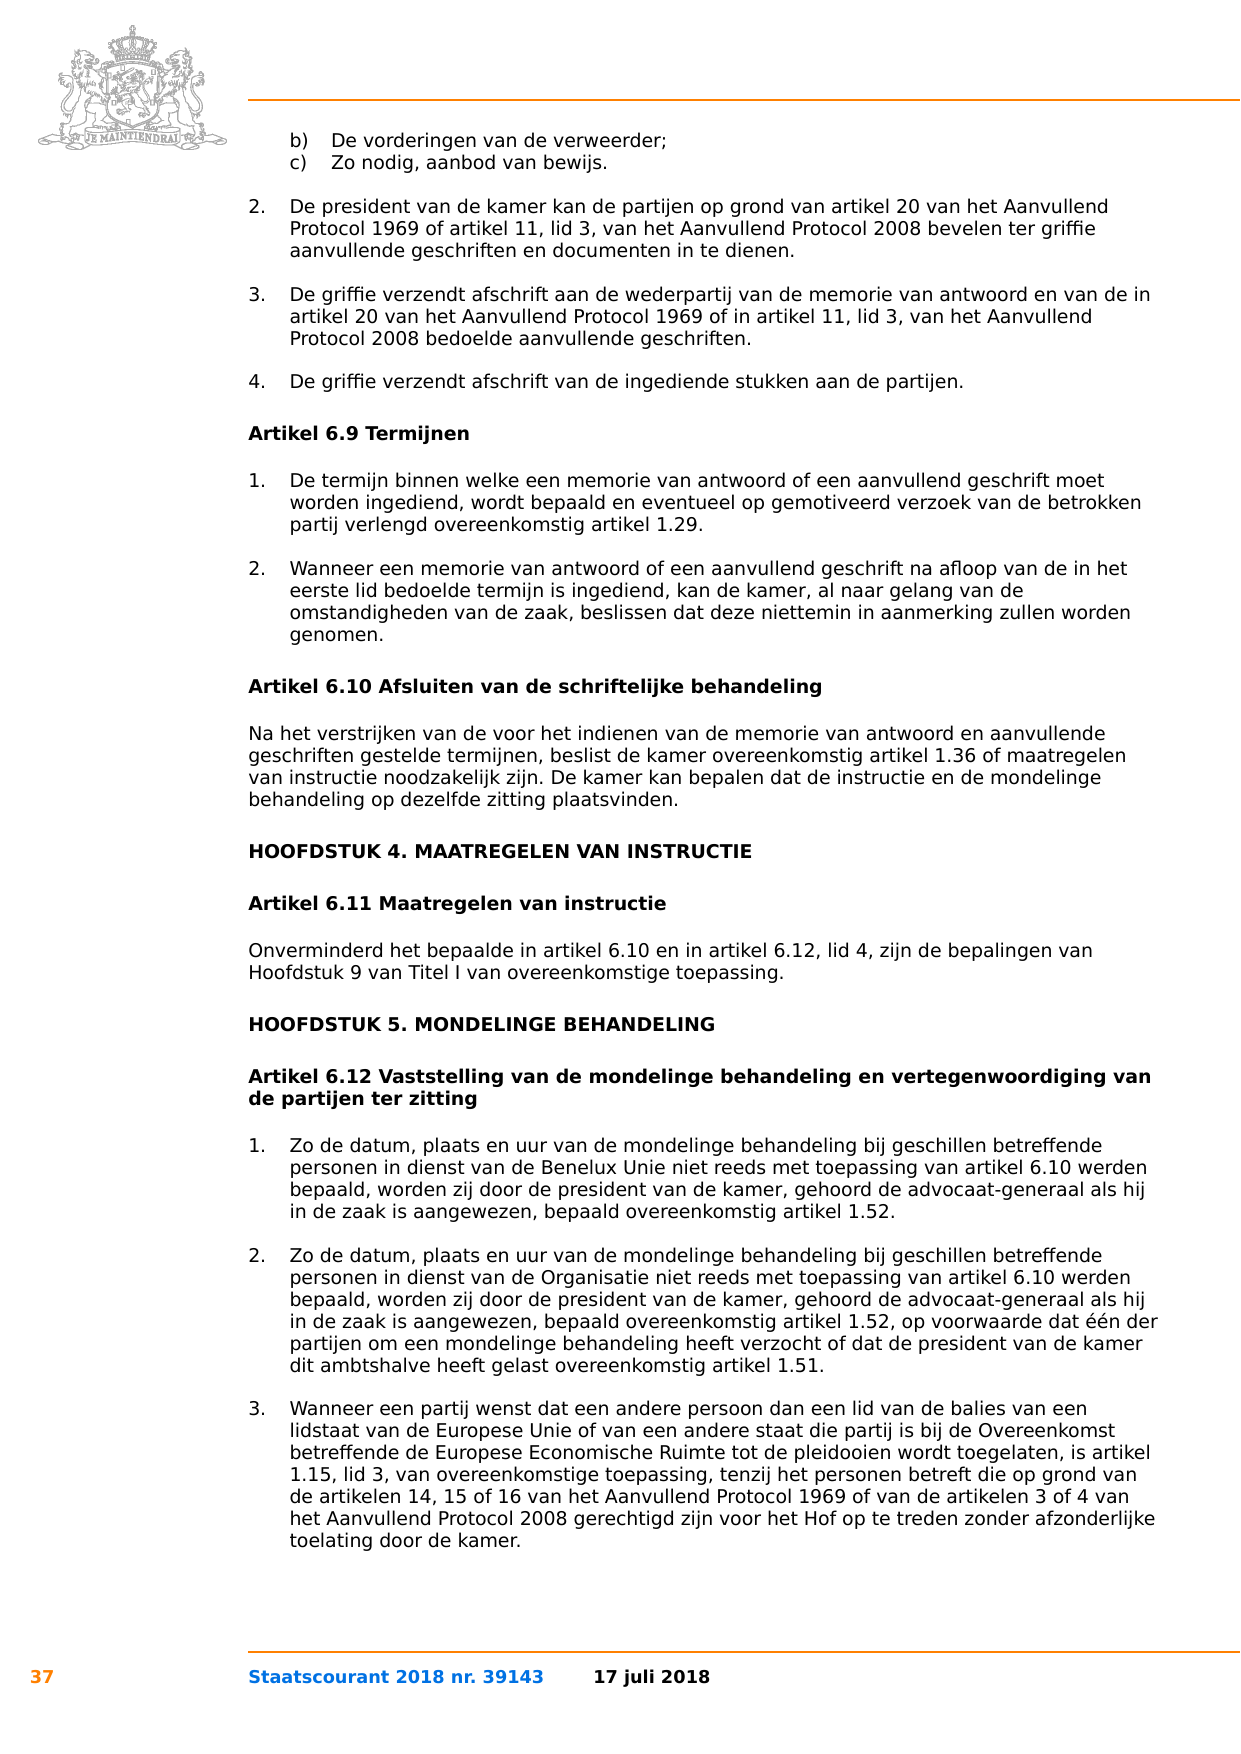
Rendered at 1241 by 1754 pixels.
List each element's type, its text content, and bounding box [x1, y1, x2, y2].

text 4. De griffie verzendt afschrift van de ingediende stukken aan de partijen. [248, 371, 1163, 393]
text c) Zo nodig, aanbod van bewijs. [289, 152, 1163, 174]
text 2. Wanneer een memorie van antwoord of een aanvullend geschrift na afloop van de in het eerste lid bedoelde termijn is ingediend, kan de kamer, al naar gelang van de omstandigheden van de zaak, beslissen dat deze niettemin in aanmerking zullen worden genomen. [248, 558, 1163, 646]
text Na het verstrijken van de voor het indienen van de memorie van antwoord en aanvullende geschriften gestelde termijnen, beslist de kamer overeenkomstig artikel 1.36 of maatregelen van instructie noodzakelijk zijn. De kamer kan bepalen dat de instructie en de mondelinge behandeling op dezelfde zitting plaatsvinden. [248, 723, 1163, 811]
subtitle Artikel 6.10 Afsluiten van de schriftelijke behandeling [248, 676, 1163, 698]
subtitle Artikel 6.12 Vaststelling van de mondelinge behandeling en vertegenwoordiging van de partijen ter zitting [248, 1066, 1163, 1110]
text Onverminderd het bepaalde in artikel 6.10 en in artikel 6.12, lid 4, zijn de bepalingen van Hoofdstuk 9 van Titel I van overeenkomstige toepassing. [248, 940, 1163, 984]
text 1. Zo de datum, plaats en uur van de mondelinge behandeling bij geschillen betreffende personen in dienst van de Benelux Unie niet reeds met toepassing van artikel 6.10 werden bepaald, worden zij door de president van de kamer, gehoord de advocaat-generaal als hij in de zaak is aangewezen, bepaald overeenkomstig artikel 1.52. [248, 1135, 1163, 1223]
text 1. De termijn binnen welke een memorie van antwoord of een aanvullend geschrift moet worden ingediend, wordt bepaald en eventueel op gemotiveerd verzoek van de betrokken partij verlengd overeenkomstig artikel 1.29. [248, 470, 1163, 536]
text 3. De griffie verzendt afschrift aan de wederpartij van de memorie van antwoord en van de in artikel 20 van het Aanvullend Protocol 1969 of in artikel 11, lid 3, van het Aanvullend Protocol 2008 bedoelde aanvullende geschriften. [248, 283, 1163, 349]
text 2. Zo de datum, plaats en uur van de mondelinge behandeling bij geschillen betreffende personen in dienst van de Organisatie niet reeds met toepassing van artikel 6.10 werden bepaald, worden zij door de president van de kamer, gehoord de advocaat-generaal als hij in de zaak is aangewezen, bepaald overeenkomstig artikel 1.52, op voorwaarde dat één der partijen om een mondelinge behandeling heeft verzocht of dat de president van de kamer dit ambtshalve heeft gelast overeenkomstig artikel 1.51. [248, 1244, 1163, 1376]
text 3. Wanneer een partij wenst dat een andere persoon dan een lid van de balies van een lidstaat van de Europese Unie of van een andere staat die partij is bij de Overeenkomst betreffende de Europese Economische Ruimte tot de pleidooien wordt toegelaten, is artikel 1.15, lid 3, van overeenkomstige toepassing, tenzij het personen betreft die op grond van de artikelen 14, 15 of 16 van het Aanvullend Protocol 1969 of van de artikelen 3 of 4 van het Aanvullend Protocol 2008 gerechtigd zijn voor het Hof op te treden zonder afzonderlijke toelating door de kamer. [248, 1398, 1163, 1552]
subtitle HOOFDSTUK 5. MONDELINGE BEHANDELING [248, 1014, 1163, 1036]
text b) De vorderingen van de verweerder; [289, 130, 1163, 152]
text 2. De president van de kamer kan de partijen op grond van artikel 20 van het Aanvullend Protocol 1969 of artikel 11, lid 3, van het Aanvullend Protocol 2008 bevelen ter griffie aanvullende geschriften en documenten in te dienen. [248, 196, 1163, 262]
picture [38, 25, 227, 150]
subtitle Artikel 6.11 Maatregelen van instructie [248, 893, 1163, 915]
subtitle HOOFDSTUK 4. MAATREGELEN VAN INSTRUCTIE [248, 841, 1163, 863]
subtitle Artikel 6.9 Termijnen [248, 423, 1163, 445]
